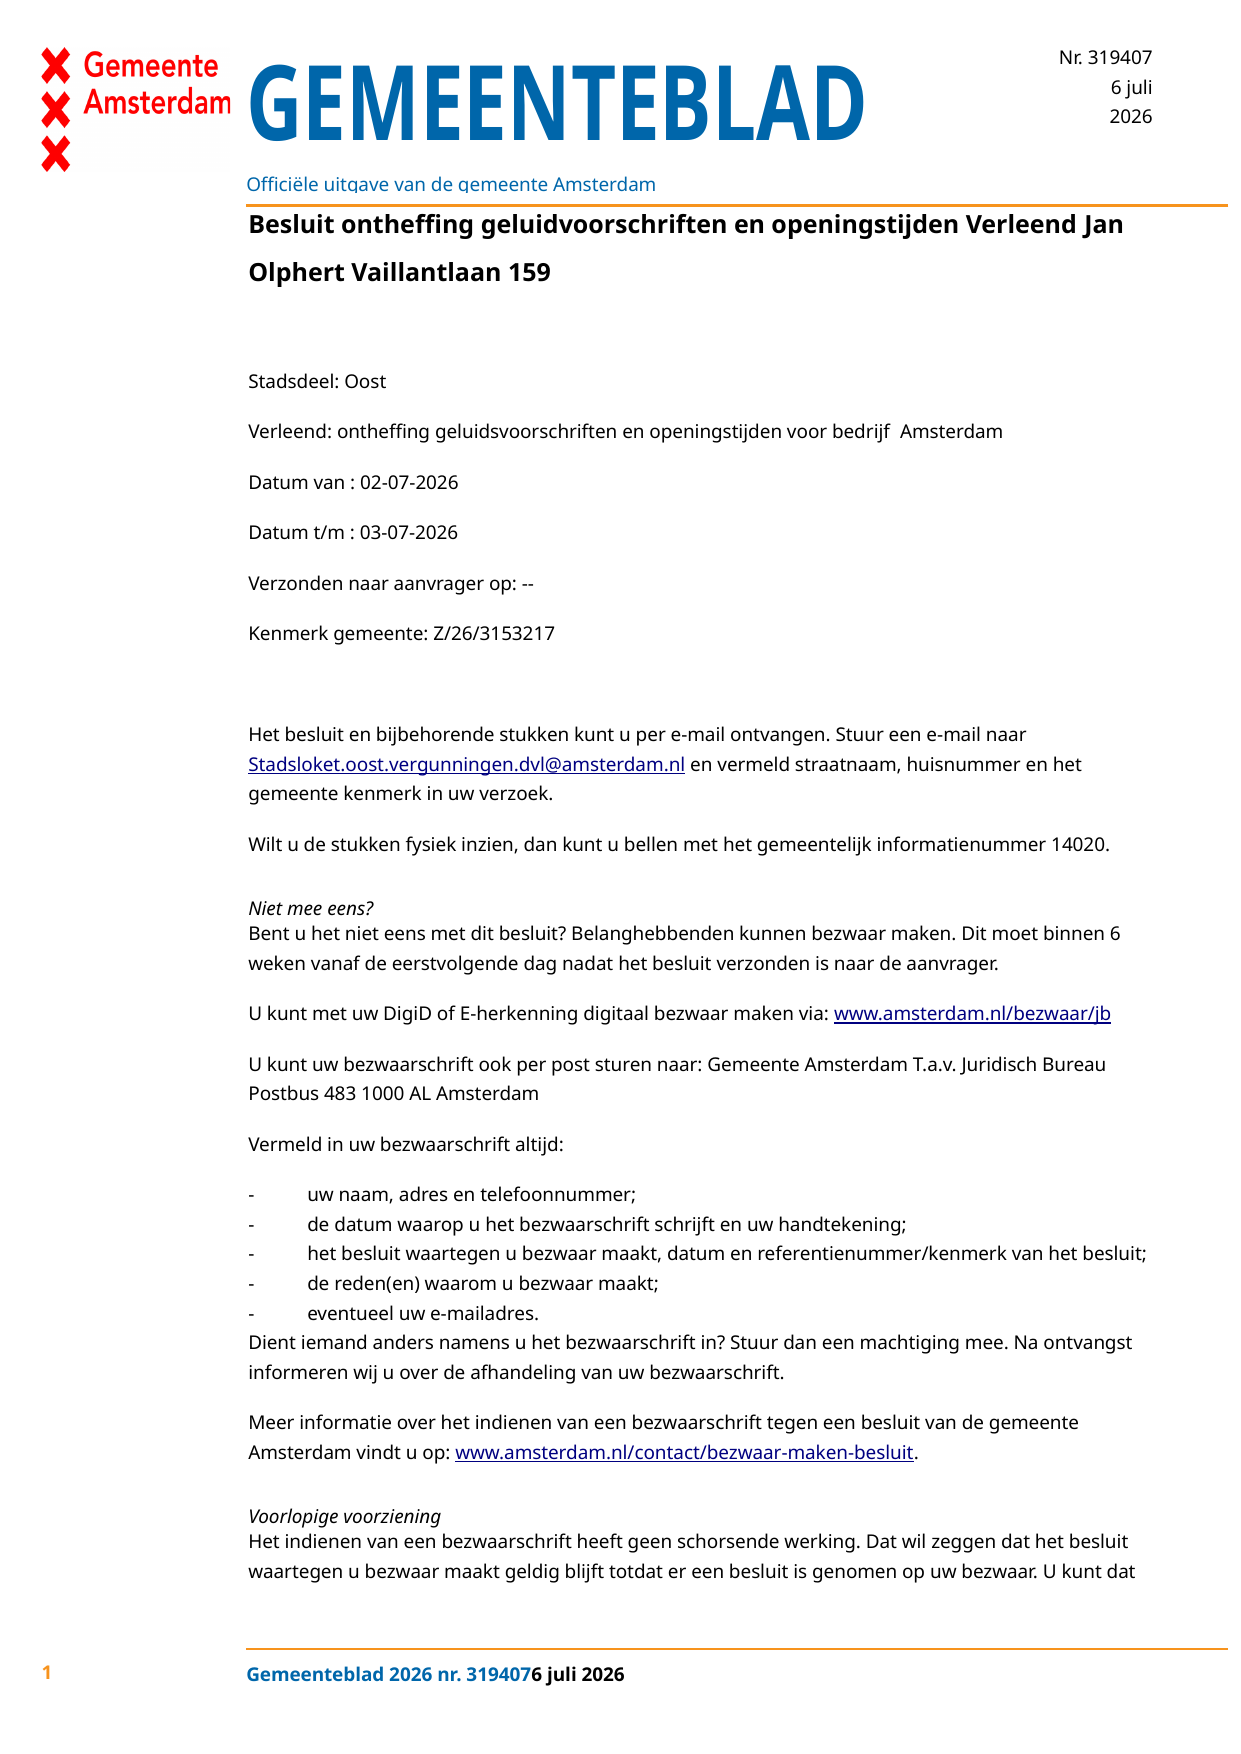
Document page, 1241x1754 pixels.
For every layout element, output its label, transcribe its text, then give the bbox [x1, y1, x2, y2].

text Verzonden naar aanvrager op: -- [248, 570, 1152, 596]
text Wilt u de stukken fysiek inzien, dan kunt u bellen met het gemeentelijk informatienummer 14020. [248, 831, 1152, 857]
text Stadsdeel: Oost [248, 368, 1152, 394]
list uw naam, adres en telefoonnummer; [248, 1181, 1152, 1207]
text Datum van : 02-07-2026 [248, 469, 1152, 495]
text Het besluit en bijbehorende stukken kunt u per e-mail ontvangen. Stuur een e-mail naar Stadsloket.oost.vergunningen.dvl@amsterdam.nl en vermeld straatnaam, huisnummer en het gemeente kenmerk in uw verzoek. [248, 721, 1152, 806]
text Bent u het niet eens met dit besluit? Belanghebbenden kunnen bezwaar maken. Dit moet binnen 6 weken vanaf de eerstvolgende dag nadat het besluit verzonden is naar de aanvrager. [248, 921, 1152, 976]
text Niet mee eens? [248, 895, 1152, 921]
text Datum t/m : 03-07-2026 [248, 519, 1152, 545]
text Voorlopige voorziening [248, 1503, 1152, 1528]
text Vermeld in uw bezwaarschrift altijd: [248, 1131, 1152, 1157]
picture [41, 47, 231, 172]
text Meer informatie over het indienen van een bezwaarschrift tegen een besluit van de gemeente Amsterdam vindt u op: www.amsterdam.nl/contact/bezwaar-maken-besluit. [248, 1409, 1152, 1464]
list de datum waarop u het bezwaarschrift schrijft en uw handtekening; [248, 1211, 1152, 1237]
list eventueel uw e-mailadres. [248, 1300, 1152, 1325]
text Besluit ontheffing geluidvoorschriften en openingstijden Verleend Jan Olphert Vaillantlaan 159 [248, 207, 1152, 288]
list de reden(en) waarom u bezwaar maakt; [248, 1270, 1152, 1296]
text U kunt met uw DigiD of E-herkenning digitaal bezwaar maken via: www.amsterdam.nl/bezwaar/jb [248, 1001, 1152, 1026]
text Verleend: ontheffing geluidsvoorschriften en openingstijden voor bedrijf Amsterdam [248, 419, 1152, 444]
text Het indienen van een bezwaarschrift heeft geen schorsende werking. Dat wil zeggen dat het besluit waartegen u bezwaar maakt geldig blijft totdat er een besluit is genomen op uw bezwaar. U kunt dat [248, 1528, 1152, 1584]
text Kenmerk gemeente: Z/26/3153217 [248, 620, 1152, 646]
text U kunt uw bezwaarschrift ook per post sturen naar: Gemeente Amsterdam T.a.v. Juridisch Bureau Postbus 483 1000 AL Amsterdam [248, 1051, 1152, 1106]
list het besluit waartegen u bezwaar maakt, datum en referentienummer/kenmerk van het besluit; [248, 1241, 1152, 1266]
text Dient iemand anders namens u het bezwaarschrift in? Stuur dan een machtiging mee. Na ontvangst informeren wij u over de afhandeling van uw bezwaarschrift. [248, 1329, 1152, 1384]
